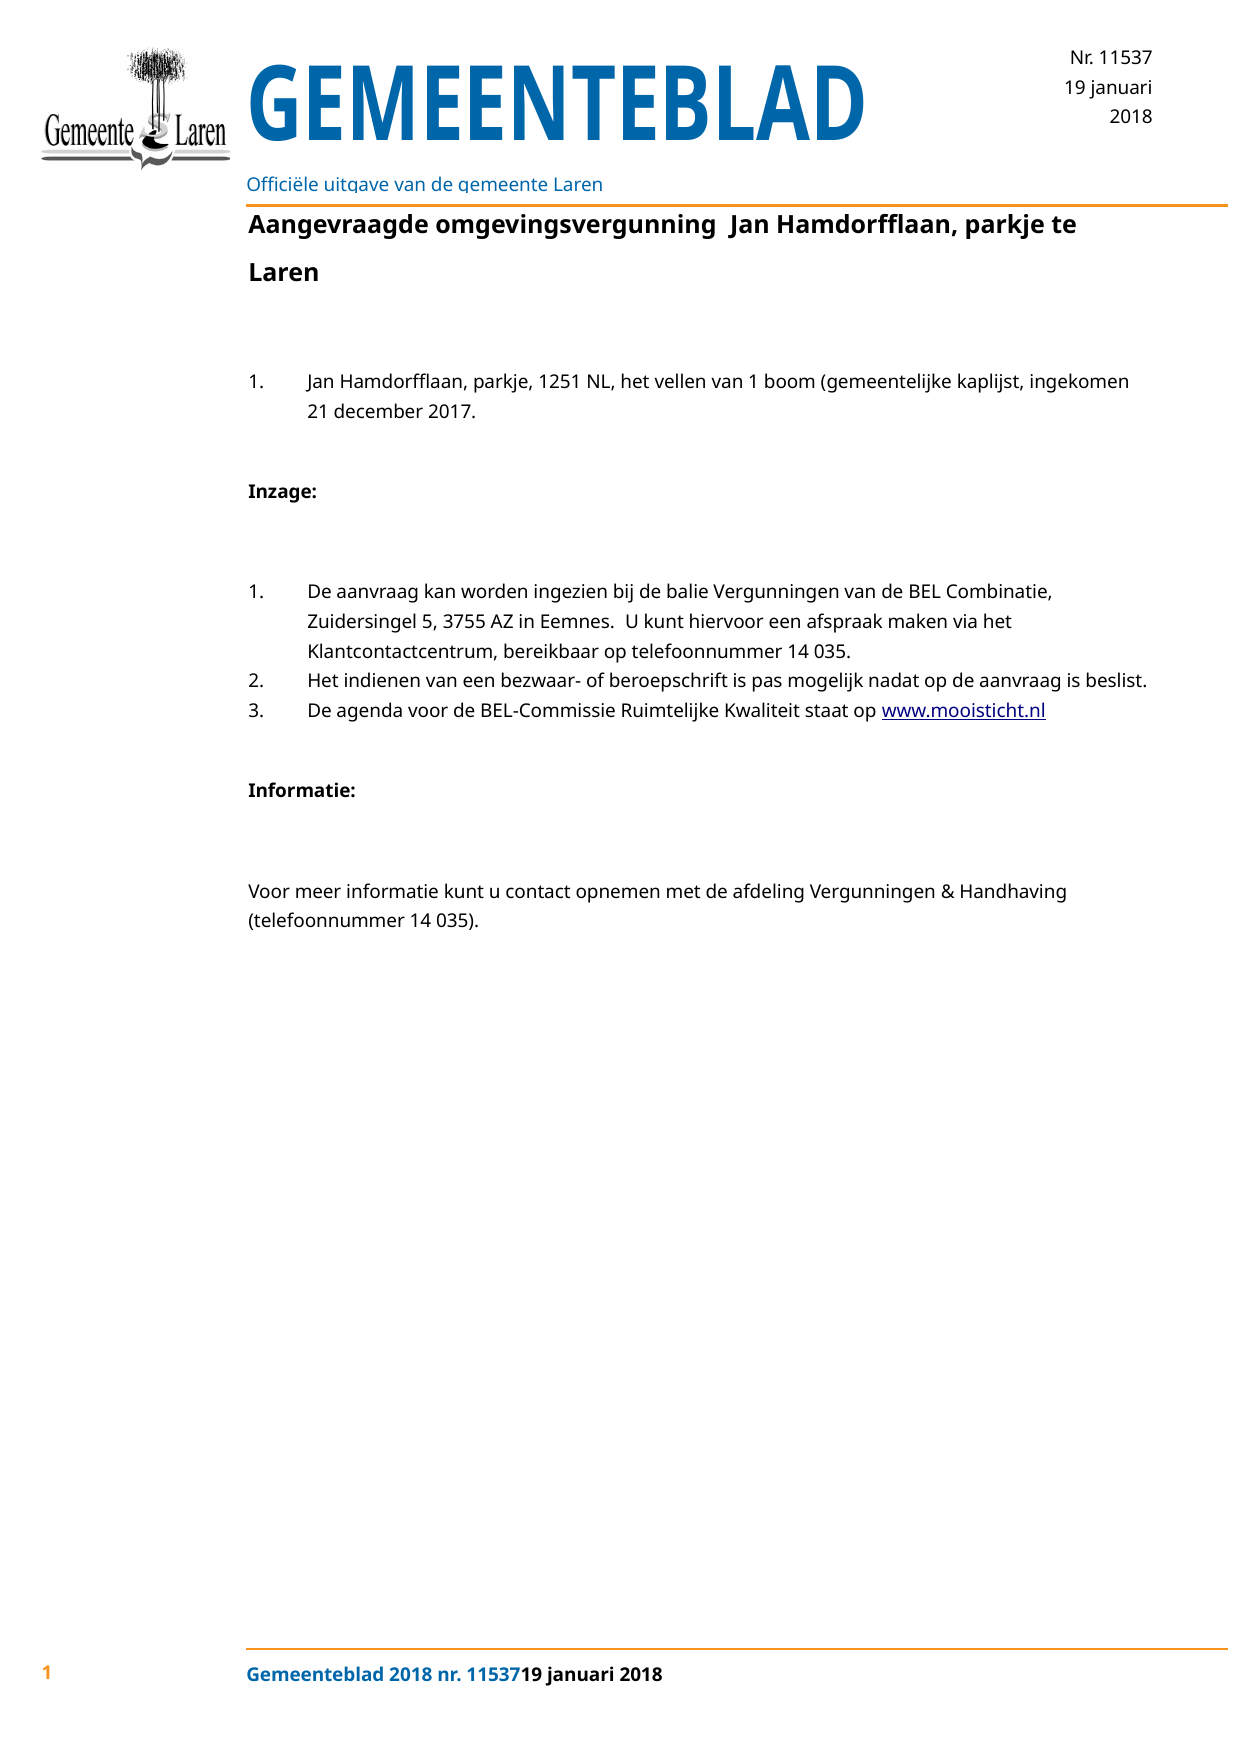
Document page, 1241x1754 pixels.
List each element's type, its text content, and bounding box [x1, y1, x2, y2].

text Inzage: [248, 478, 1152, 504]
list De agenda voor de BEL-Commissie Ruimtelijke Kwaliteit staat op www.mooisticht.nl [248, 697, 1152, 723]
text Aangevraagde omgevingsvergunning Jan Hamdorfflaan, parkje te Laren [248, 207, 1152, 288]
text Informatie: [248, 777, 1152, 803]
text Voor meer informatie kunt u contact opnemen met de afdeling Vergunningen & Handhaving (telefoonnummer 14 035). [248, 878, 1152, 933]
list Jan Hamdorfflaan, parkje, 1251 NL, het vellen van 1 boom (gemeentelijke kaplijst, ingekomen 21 december 2017. [248, 368, 1152, 424]
list Het indienen van een bezwaar- of beroepschrift is pas mogelijk nadat op de aanvraag is beslist. [248, 667, 1152, 693]
picture [41, 47, 231, 172]
list De aanvraag kan worden ingezien bij de balie Vergunningen van de BEL Combinatie, Zuidersingel 5, 3755 AZ in Eemnes. U kunt hiervoor een afspraak maken via het Klantcontactcentrum, bereikbaar op telefoonnummer 14 035. [248, 579, 1152, 664]
